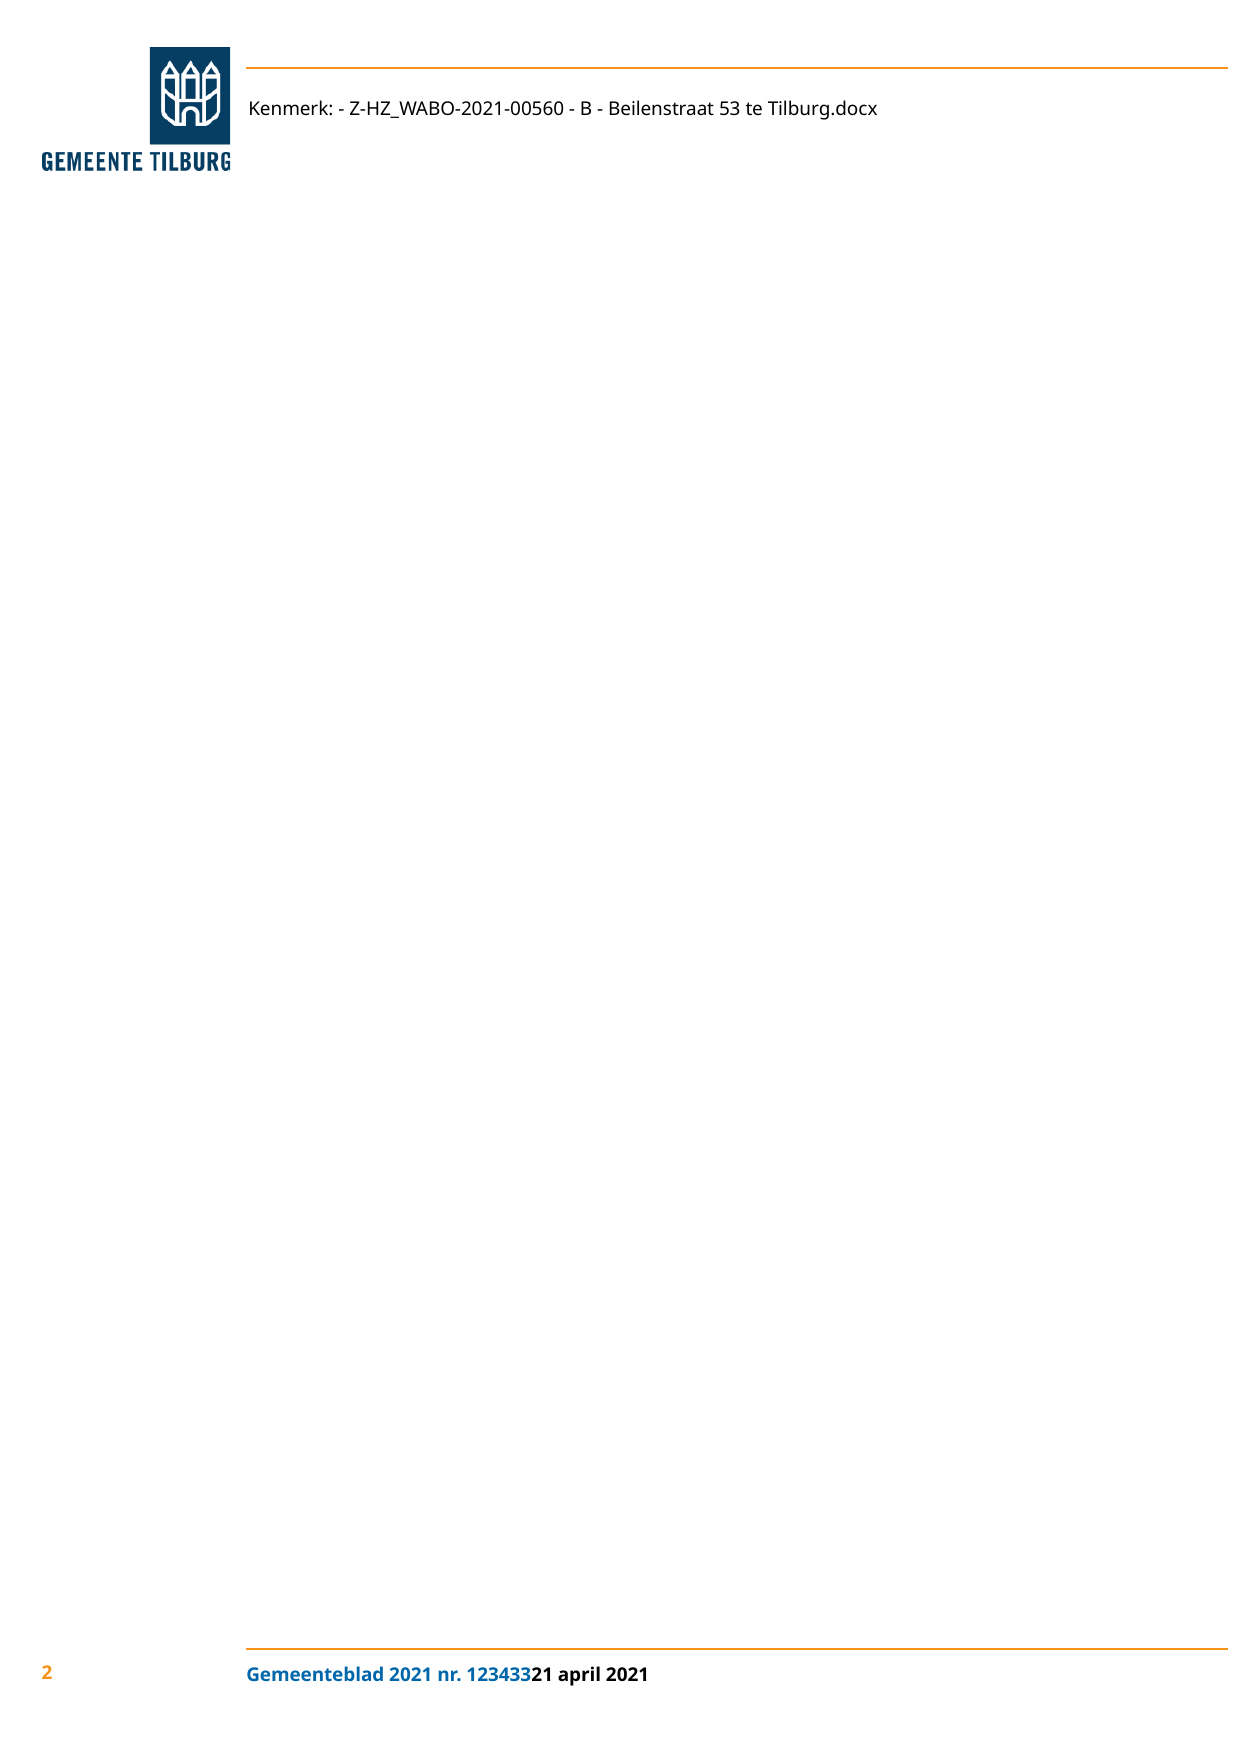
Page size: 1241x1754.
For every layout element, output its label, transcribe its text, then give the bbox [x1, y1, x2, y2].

picture [41, 47, 231, 172]
text Kenmerk: - Z-HZ_WABO-2021-00560 - B - Beilenstraat 53 te Tilburg.docx [248, 95, 1152, 121]
